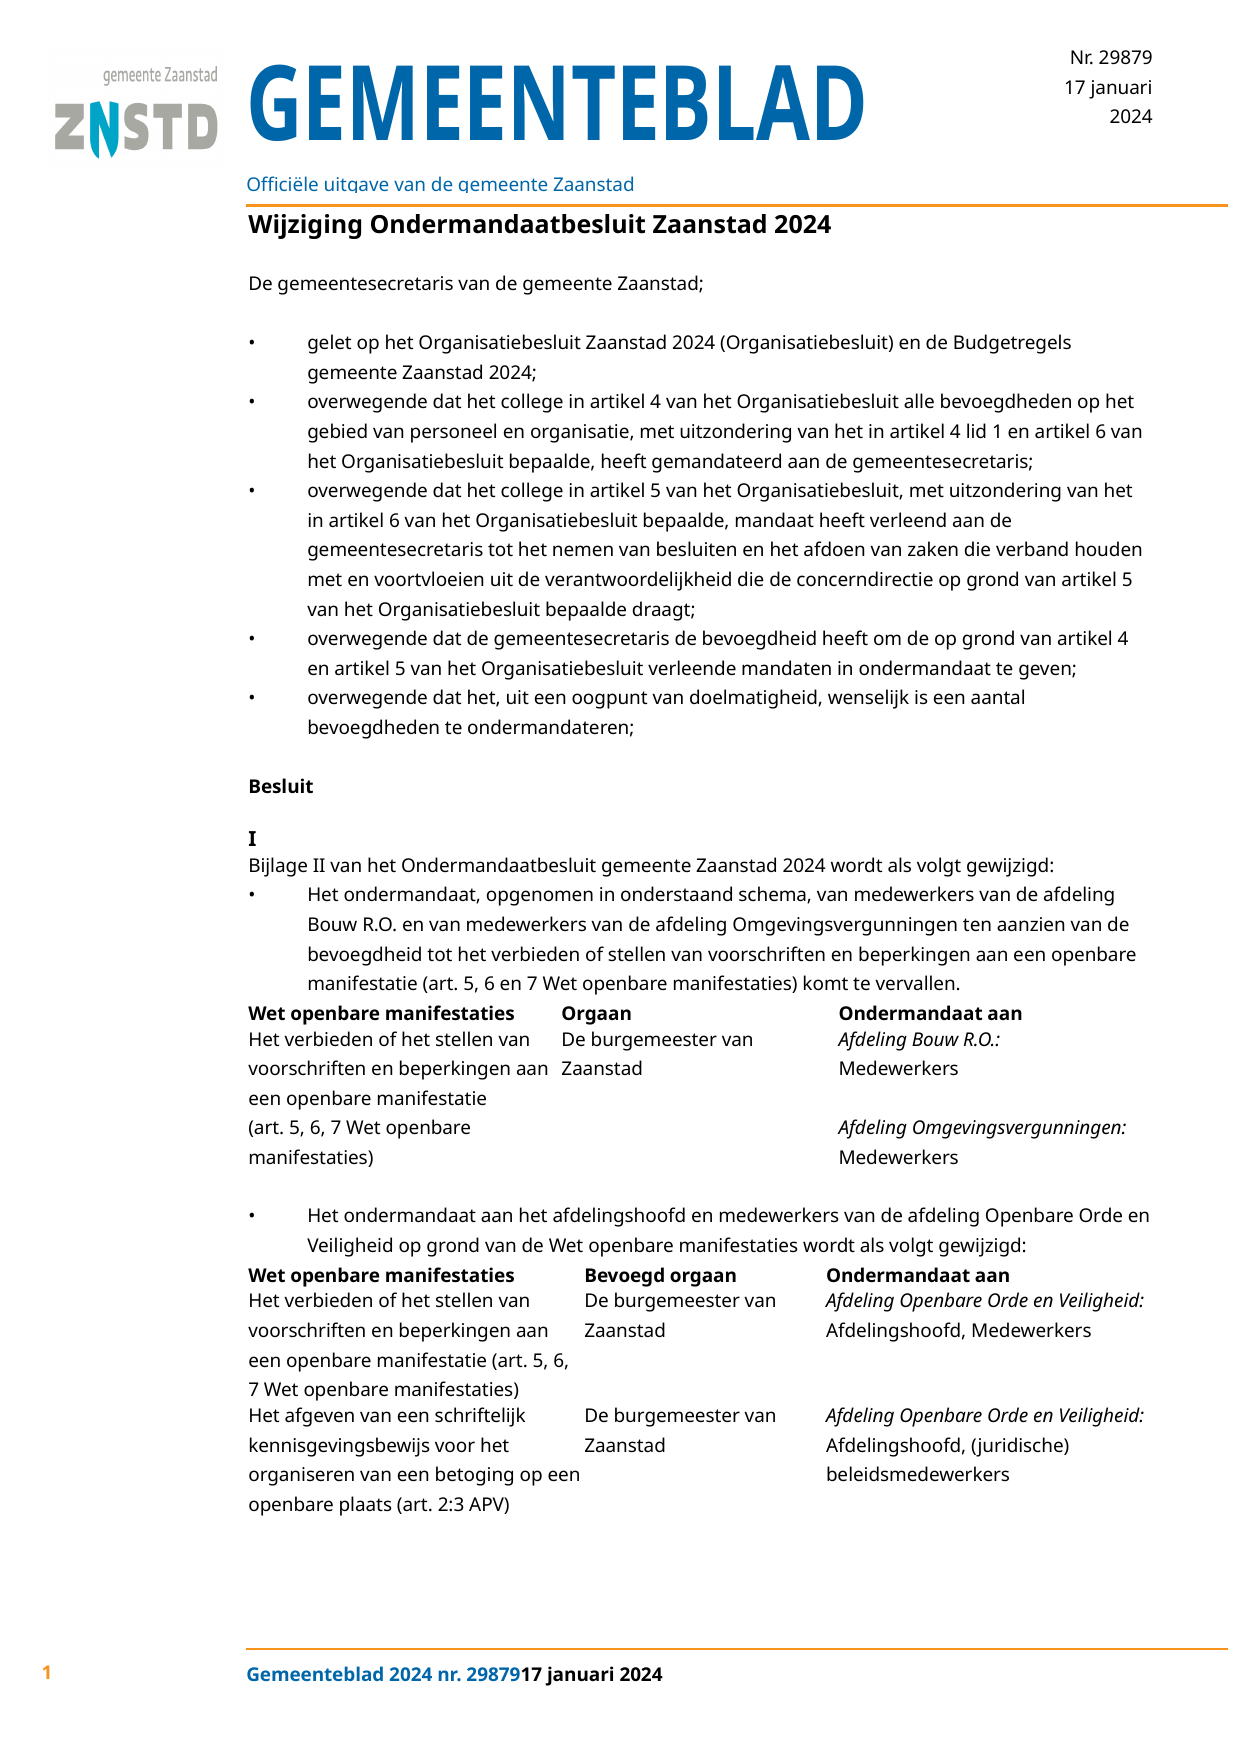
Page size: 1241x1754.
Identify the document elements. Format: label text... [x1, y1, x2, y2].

table_cell De burgemeester van Zaanstad [584, 1402, 826, 1517]
text Wijziging Ondermandaatbesluit Zaanstad 2024 [248, 207, 1152, 241]
text I [248, 824, 1152, 852]
list Het ondermandaat aan het afdelingshoofd en medewerkers van de afdeling Openbare Orde en Veiligheid op grond van de Wet openbare manifestaties wordt als volgt gewijzigd: [248, 1203, 1152, 1258]
table_header Bevoegd orgaan [584, 1262, 826, 1288]
list overwegende dat het, uit een oogpunt van doelmatigheid, wenselijk is een aantal bevoegdheden te ondermandateren; [248, 684, 1152, 740]
table_header Ondermandaat aan [826, 1262, 1152, 1288]
table_cell Het afgeven van een schriftelijk kennisgevingsbewijs voor het organiseren van een betoging op een openbare plaats (art. 2:3 APV) [248, 1402, 584, 1517]
table_cell Afdeling Openbare Orde en Veiligheid: Afdelingshoofd, (juridische) beleidsmedewerkers [826, 1402, 1152, 1517]
text Besluit [248, 773, 1152, 799]
text De gemeentesecretaris van de gemeente Zaanstad; [248, 270, 1152, 296]
list overwegende dat het college in artikel 5 van het Organisatiebesluit, met uitzondering van het in artikel 6 van het Organisatiebesluit bepaalde, mandaat heeft verleend aan de gemeentesecretaris tot het nemen van besluiten en het afdoen van zaken die verband houden met en voortvloeien uit de verantwoordelijkheid die de concerndirectie op grond van artikel 5 van het Organisatiebesluit bepaalde draagt; [248, 477, 1152, 621]
table_cell Het verbieden of het stellen van voorschriften en beperkingen aan een openbare manifestatie (art. 5, 6, 7 Wet openbare manifestaties) [248, 1026, 561, 1170]
table_cell Het verbieden of het stellen van voorschriften en beperkingen aan een openbare manifestatie (art. 5, 6, 7 Wet openbare manifestaties) [248, 1288, 584, 1402]
list overwegende dat het college in artikel 4 van het Organisatiebesluit alle bevoegdheden op het gebied van personeel en organisatie, met uitzondering van het in artikel 4 lid 1 en artikel 6 van het Organisatiebesluit bepaalde, heeft gemandateerd aan de gemeentesecretaris; [248, 389, 1152, 473]
text Bijlage II van het Ondermandaatbesluit gemeente Zaanstad 2024 wordt als volgt gewijzigd: [248, 852, 1152, 878]
picture [41, 47, 231, 172]
table_cell Afdeling Openbare Orde en Veiligheid: Afdelingshoofd, Medewerkers [826, 1288, 1152, 1402]
table_header Wet openbare manifestaties [248, 1262, 584, 1288]
table_header Orgaan [561, 1000, 838, 1026]
list Het ondermandaat, opgenomen in onderstaand schema, van medewerkers van de afdeling Bouw R.O. en van medewerkers van de afdeling Omgevingsvergunningen ten aanzien van de bevoegdheid tot het verbieden of stellen van voorschriften en beperkingen aan een openbare manifestatie (art. 5, 6 en 7 Wet openbare manifestaties) komt te vervallen. [248, 882, 1152, 996]
table_cell Afdeling Bouw R.O.: Medewerkers Afdeling Omgevingsvergunningen: Medewerkers [838, 1026, 1152, 1170]
table_header Ondermandaat aan [838, 1000, 1152, 1026]
table_header Wet openbare manifestaties [248, 1000, 561, 1026]
list gelet op het Organisatiebesluit Zaanstad 2024 (Organisatiebesluit) en de Budgetregels gemeente Zaanstad 2024; [248, 329, 1152, 385]
table_cell De burgemeester van Zaanstad [584, 1288, 826, 1402]
table_cell De burgemeester van Zaanstad [561, 1026, 838, 1170]
list overwegende dat de gemeentesecretaris de bevoegdheid heeft om de op grond van artikel 4 en artikel 5 van het Organisatiebesluit verleende mandaten in ondermandaat te geven; [248, 625, 1152, 681]
